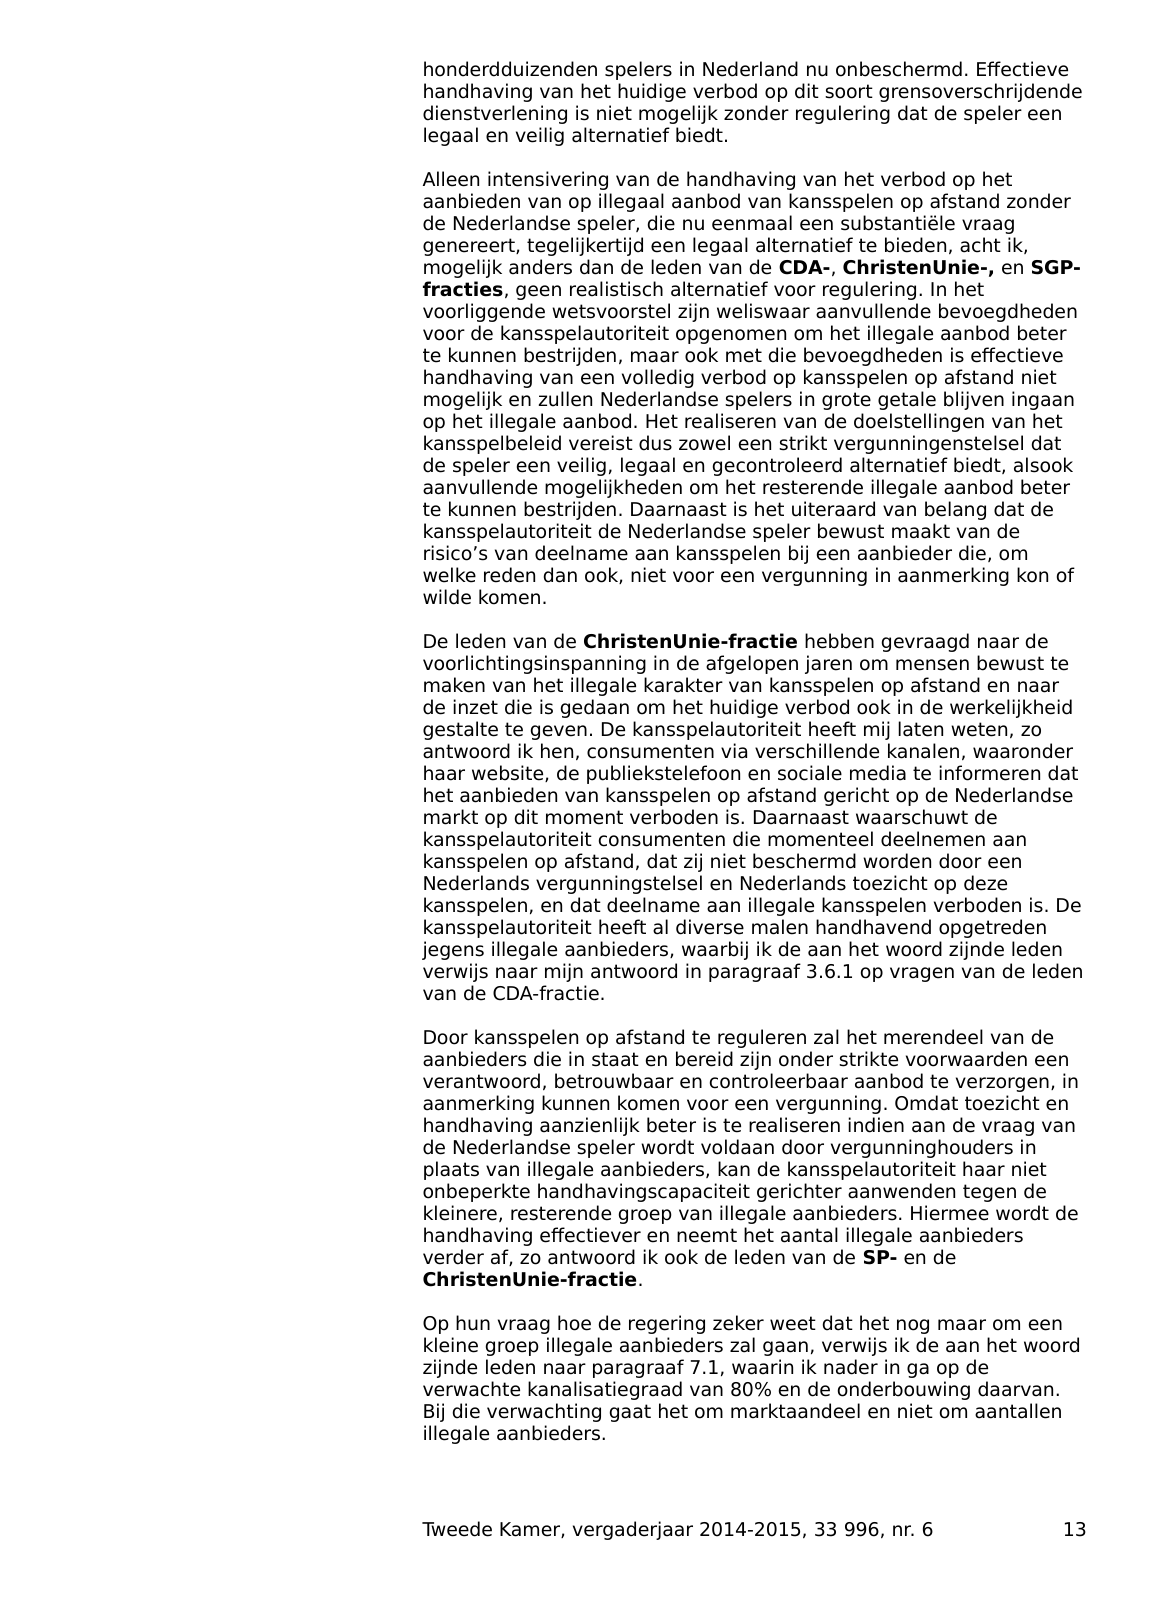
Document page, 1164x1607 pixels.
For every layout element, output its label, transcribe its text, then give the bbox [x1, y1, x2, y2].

text honderdduizenden spelers in Nederland nu onbeschermd. Effectieve handhaving van het huidige verbod op dit soort grensoverschrijdende dienstverlening is niet mogelijk zonder regulering dat de speler een legaal en veilig alternatief biedt. [422, 59, 1087, 147]
text Door kansspelen op afstand te reguleren zal het merendeel van de aanbieders die in staat en bereid zijn onder strikte voorwaarden een verantwoord, betrouwbaar en controleerbaar aanbod te verzorgen, in aanmerking kunnen komen voor een vergunning. Omdat toezicht en handhaving aanzienlijk beter is te realiseren indien aan de vraag van de Nederlandse speler wordt voldaan door vergunninghouders in plaats van illegale aanbieders, kan de kansspelautoriteit haar niet onbeperkte handhavingscapaciteit gerichter aanwenden tegen de kleinere, resterende groep van illegale aanbieders. Hiermee wordt de handhaving effectiever en neemt het aantal illegale aanbieders verder af, zo antwoord ik ook de leden van de SP- en de ChristenUnie-fractie. [422, 1027, 1087, 1291]
text De leden van de ChristenUnie-fractie hebben gevraagd naar de voorlichtingsinspanning in de afgelopen jaren om mensen bewust te maken van het illegale karakter van kansspelen op afstand en naar de inzet die is gedaan om het huidige verbod ook in de werkelijkheid gestalte te geven. De kansspelautoriteit heeft mij laten weten, zo antwoord ik hen, consumenten via verschillende kanalen, waaronder haar website, de publiekstelefoon en sociale media te informeren dat het aanbieden van kansspelen op afstand gericht op de Nederlandse markt op dit moment verboden is. Daarnaast waarschuwt de kansspelautoriteit consumenten die momenteel deelnemen aan kansspelen op afstand, dat zij niet beschermd worden door een Nederlands vergunningstelsel en Nederlands toezicht op deze kansspelen, en dat deelname aan illegale kansspelen verboden is. De kansspelautoriteit heeft al diverse malen handhavend opgetreden jegens illegale aanbieders, waarbij ik de aan het woord zijnde leden verwijs naar mijn antwoord in paragraaf 3.6.1 op vragen van de leden van de CDA-fractie. [422, 631, 1087, 1004]
text Alleen intensivering van de handhaving van het verbod op het aanbieden van op illegaal aanbod van kansspelen op afstand zonder de Nederlandse speler, die nu eenmaal een substantiële vraag genereert, tegelijkertijd een legaal alternatief te bieden, acht ik, mogelijk anders dan de leden van de CDA-, ChristenUnie-, en SGP-fracties, geen realistisch alternatief voor regulering. In het voorliggende wetsvoorstel zijn weliswaar aanvullende bevoegdheden voor de kansspelautoriteit opgenomen om het illegale aanbod beter te kunnen bestrijden, maar ook met die bevoegdheden is effectieve handhaving van een volledig verbod op kansspelen op afstand niet mogelijk en zullen Nederlandse spelers in grote getale blijven ingaan op het illegale aanbod. Het realiseren van de doelstellingen van het kansspelbeleid vereist dus zowel een strikt vergunningenstelsel dat de speler een veilig, legaal en gecontroleerd alternatief biedt, alsook aanvullende mogelijkheden om het resterende illegale aanbod beter te kunnen bestrijden. Daarnaast is het uiteraard van belang dat de kansspelautoriteit de Nederlandse speler bewust maakt van de risico’s van deelname aan kansspelen bij een aanbieder die, om welke reden dan ook, niet voor een vergunning in aanmerking kon of wilde komen. [422, 169, 1087, 609]
text Op hun vraag hoe de regering zeker weet dat het nog maar om een kleine groep illegale aanbieders zal gaan, verwijs ik de aan het woord zijnde leden naar paragraaf 7.1, waarin ik nader in ga op de verwachte kanalisatiegraad van 80% en de onderbouwing daarvan. Bij die verwachting gaat het om marktaandeel en niet om aantallen illegale aanbieders. [422, 1313, 1087, 1444]
